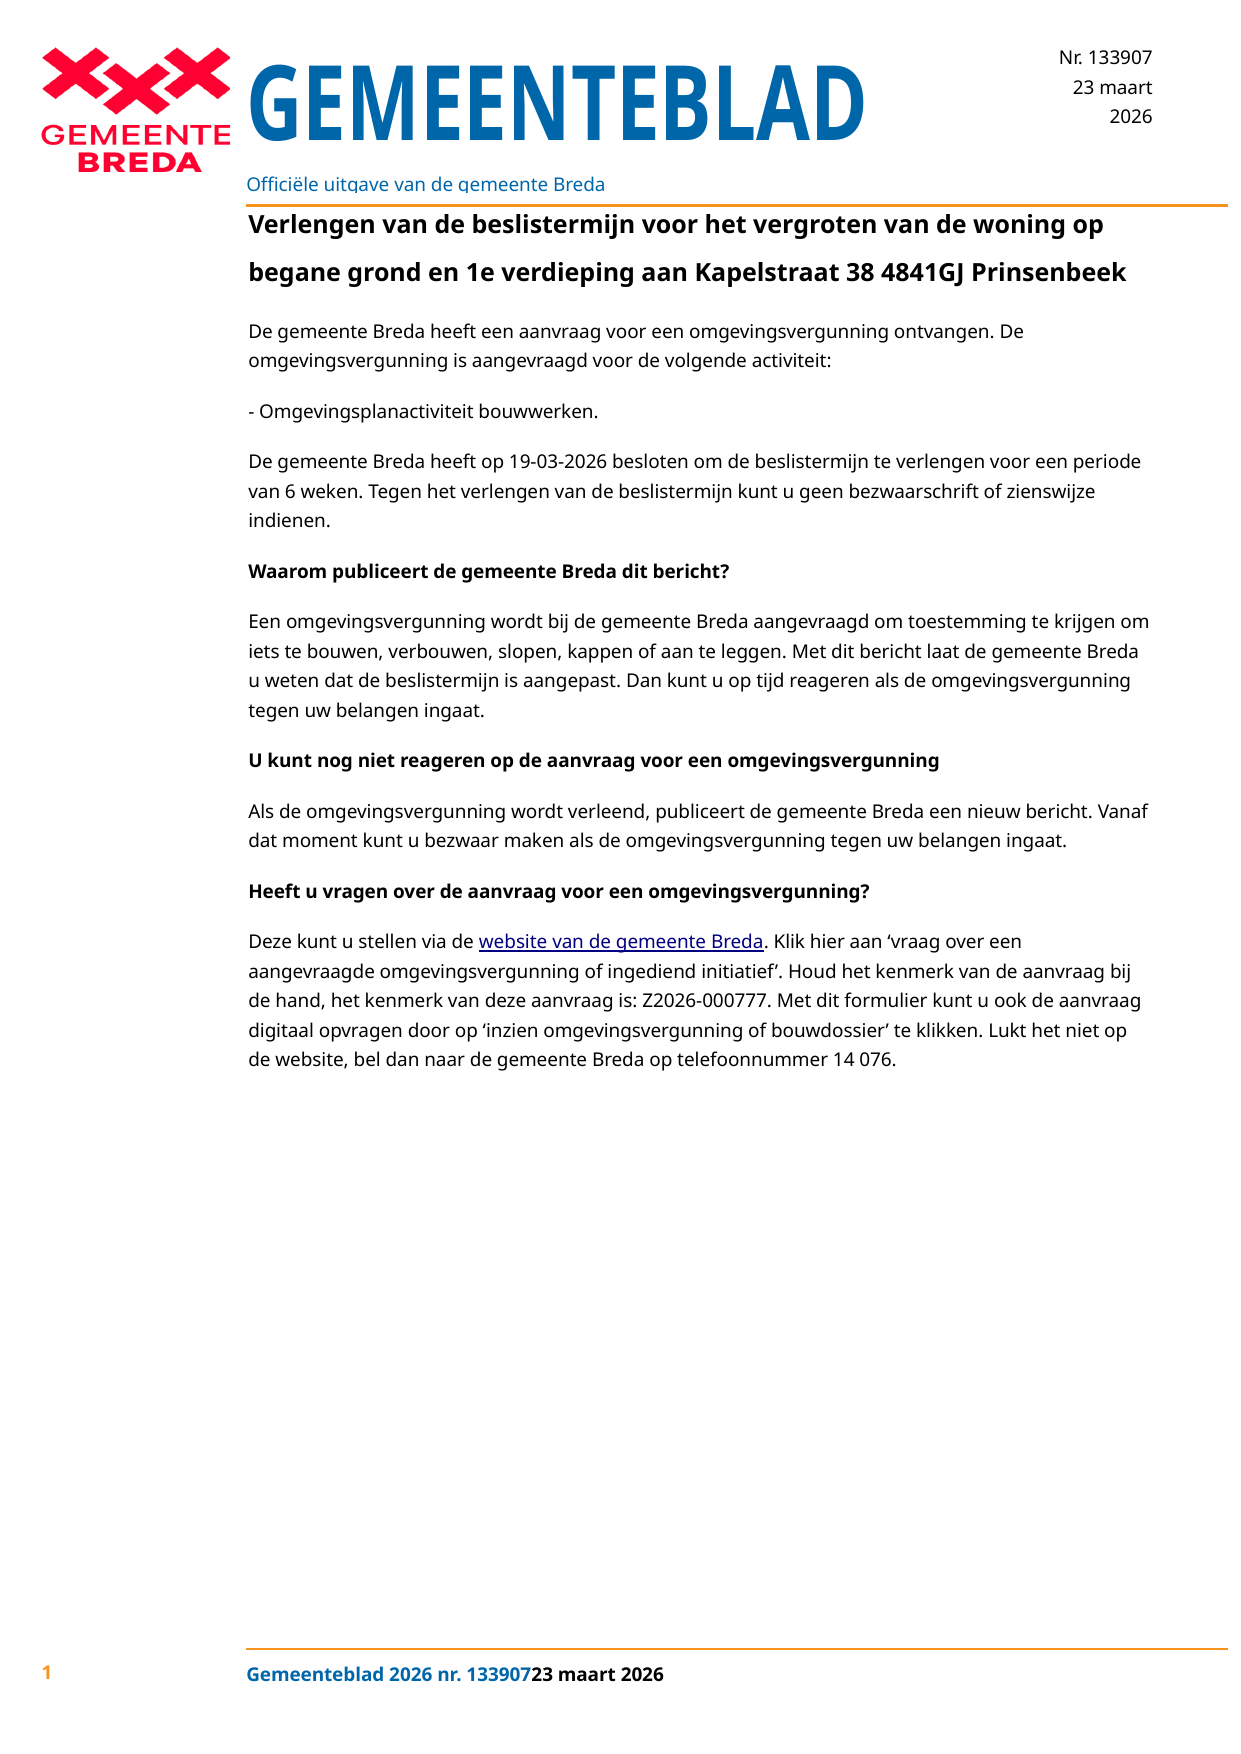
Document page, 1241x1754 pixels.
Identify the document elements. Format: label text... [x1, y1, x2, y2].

text De gemeente Breda heeft op 19-03-2026 besloten om de beslistermijn te verlengen voor een periode van 6 weken. Tegen het verlengen van de beslistermijn kunt u geen bezwaarschrift of zienswijze indienen. [248, 448, 1152, 533]
text Een omgevingsvergunning wordt bij de gemeente Breda aangevraagd om toestemming te krijgen om iets te bouwen, verbouwen, slopen, kappen of aan te leggen. Met dit bericht laat de gemeente Breda u weten dat de beslistermijn is aangepast. Dan kunt u op tijd reageren als de omgevingsvergunning tegen uw belangen ingaat. [248, 608, 1152, 723]
text Deze kunt u stellen via de website van de gemeente Breda. Klik hier aan ‘vraag over een aangevraagde omgevingsvergunning of ingediend initiatief’. Houd het kenmerk van de aanvraag bij de hand, het kenmerk van deze aanvraag is: Z2026-000777. Met dit formulier kunt u ook de aanvraag digitaal opvragen door op ‘inzien omgevingsvergunning of bouwdossier’ te klikken. Lukt het niet op de website, bel dan naar de gemeente Breda op telefoonnummer 14 076. [248, 928, 1152, 1072]
text Verlengen van de beslistermijn voor het vergroten van de woning op begane grond en 1e verdieping aan Kapelstraat 38 4841GJ Prinsenbeek [248, 207, 1152, 288]
text - Omgevingsplanactiviteit bouwwerken. [248, 398, 1152, 424]
text Heeft u vragen over de aanvraag voor een omgevingsvergunning? [248, 878, 1152, 904]
text De gemeente Breda heeft een aanvraag voor een omgevingsvergunning ontvangen. De omgevingsvergunning is aangevraagd voor de volgende activiteit: [248, 318, 1152, 373]
text Waarom publiceert de gemeente Breda dit bericht? [248, 558, 1152, 584]
picture [41, 47, 231, 172]
text Als de omgevingsvergunning wordt verleend, publiceert de gemeente Breda een nieuw bericht. Vanaf dat moment kunt u bezwaar maken als de omgevingsvergunning tegen uw belangen ingaat. [248, 798, 1152, 853]
text U kunt nog niet reageren op de aanvraag voor een omgevingsvergunning [248, 747, 1152, 773]
